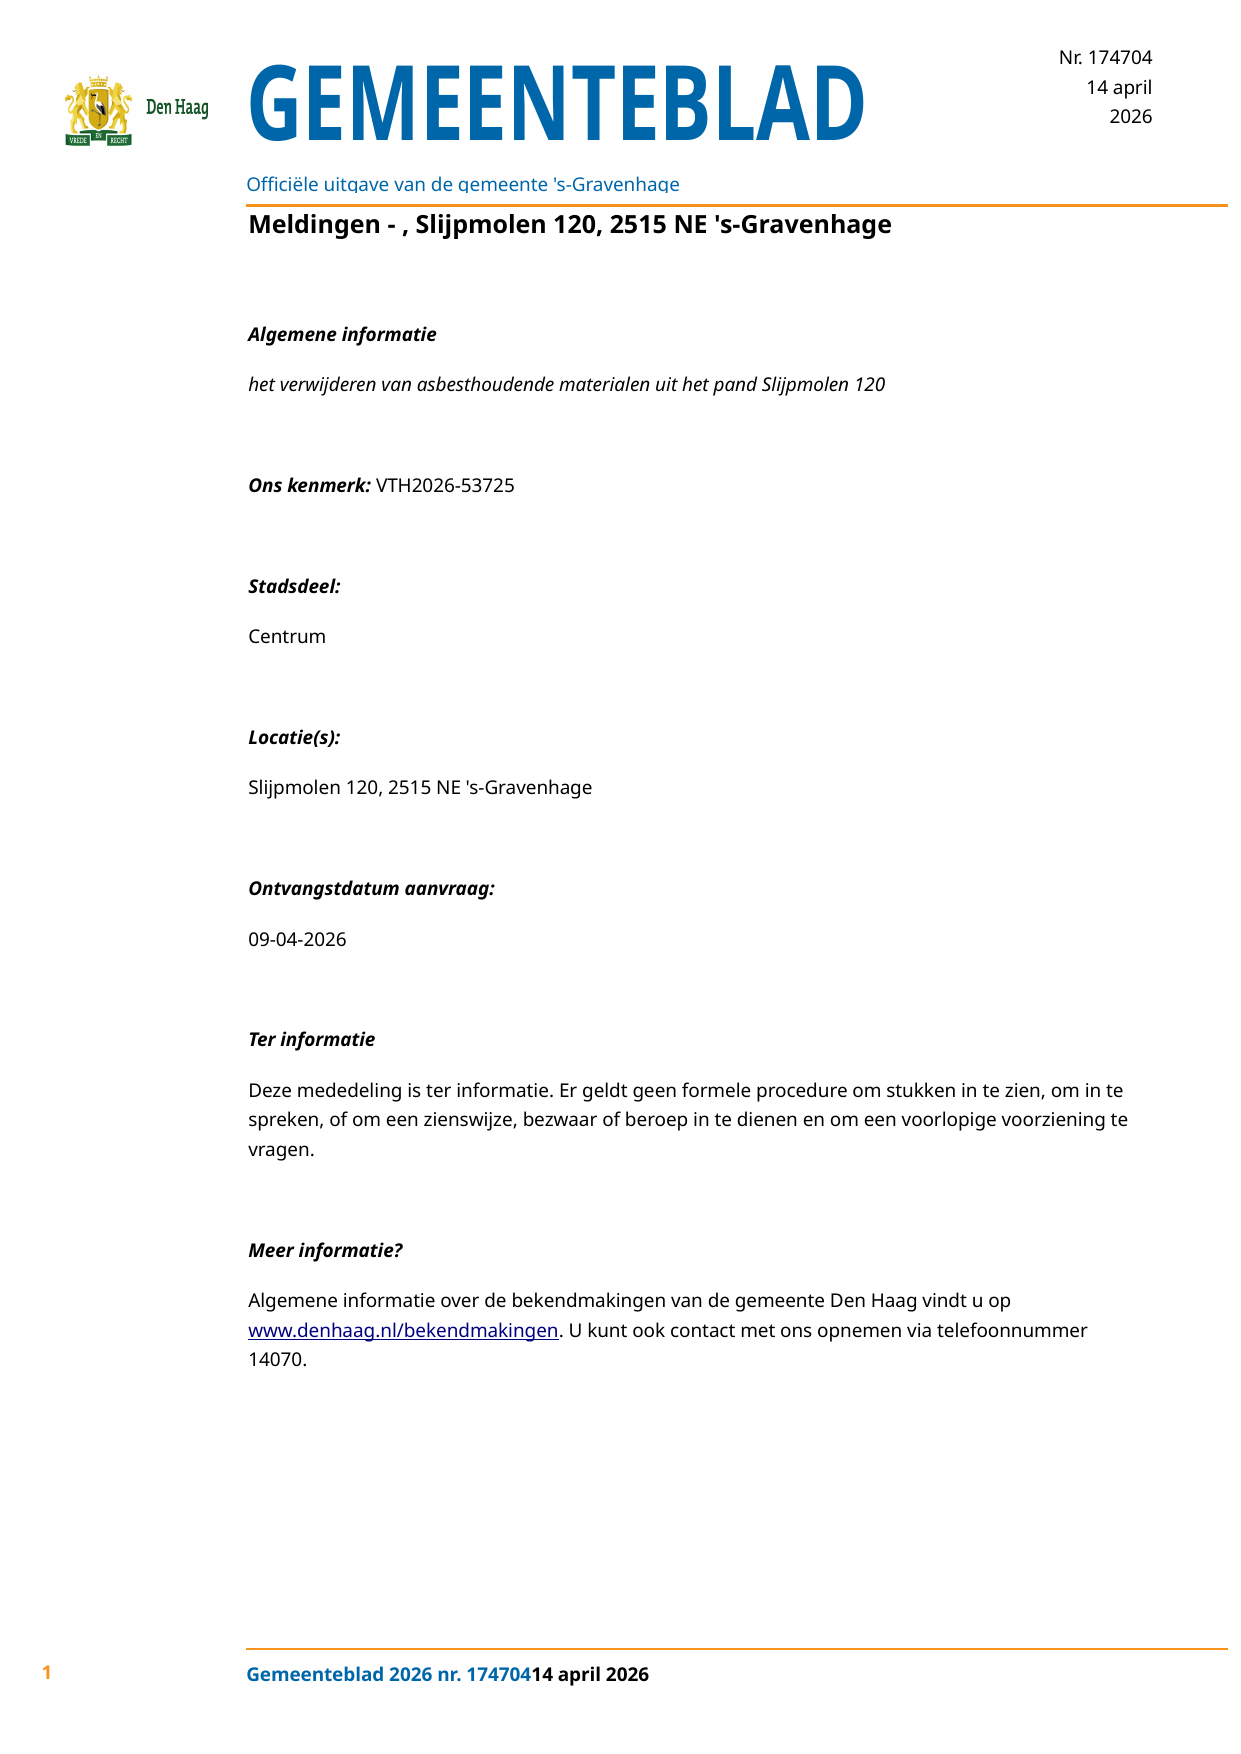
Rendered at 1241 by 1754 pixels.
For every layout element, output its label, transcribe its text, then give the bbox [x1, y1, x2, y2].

text Centrum [248, 623, 1152, 649]
picture [41, 47, 231, 172]
text Algemene informatie over de bekendmakingen van de gemeente Den Haag vindt u op www.denhaag.nl/bekendmakingen. U kunt ook contact met ons opnemen via telefoonnummer 14070. [248, 1287, 1152, 1372]
text Ons kenmerk: VTH2026-53725 [248, 472, 1152, 498]
text Ontvangstdatum aanvraag: [248, 875, 1152, 901]
text het verwijderen van asbesthoudende materialen uit het pand Slijpmolen 120 [248, 371, 1152, 397]
text Ter informatie [248, 1027, 1152, 1052]
text Algemene informatie [248, 321, 1152, 346]
text Meldingen - , Slijpmolen 120, 2515 NE 's-Gravenhage [248, 207, 1152, 241]
text Meer informatie? [248, 1237, 1152, 1263]
text Slijpmolen 120, 2515 NE 's-Gravenhage [248, 774, 1152, 800]
text 09-04-2026 [248, 926, 1152, 951]
text Locatie(s): [248, 724, 1152, 750]
text Deze mededeling is ter informatie. Er geldt geen formele procedure om stukken in te zien, om in te spreken, of om een zienswijze, bezwaar of beroep in te dienen en om een voorlopige voorziening te vragen. [248, 1077, 1152, 1162]
text Stadsdeel: [248, 573, 1152, 598]
